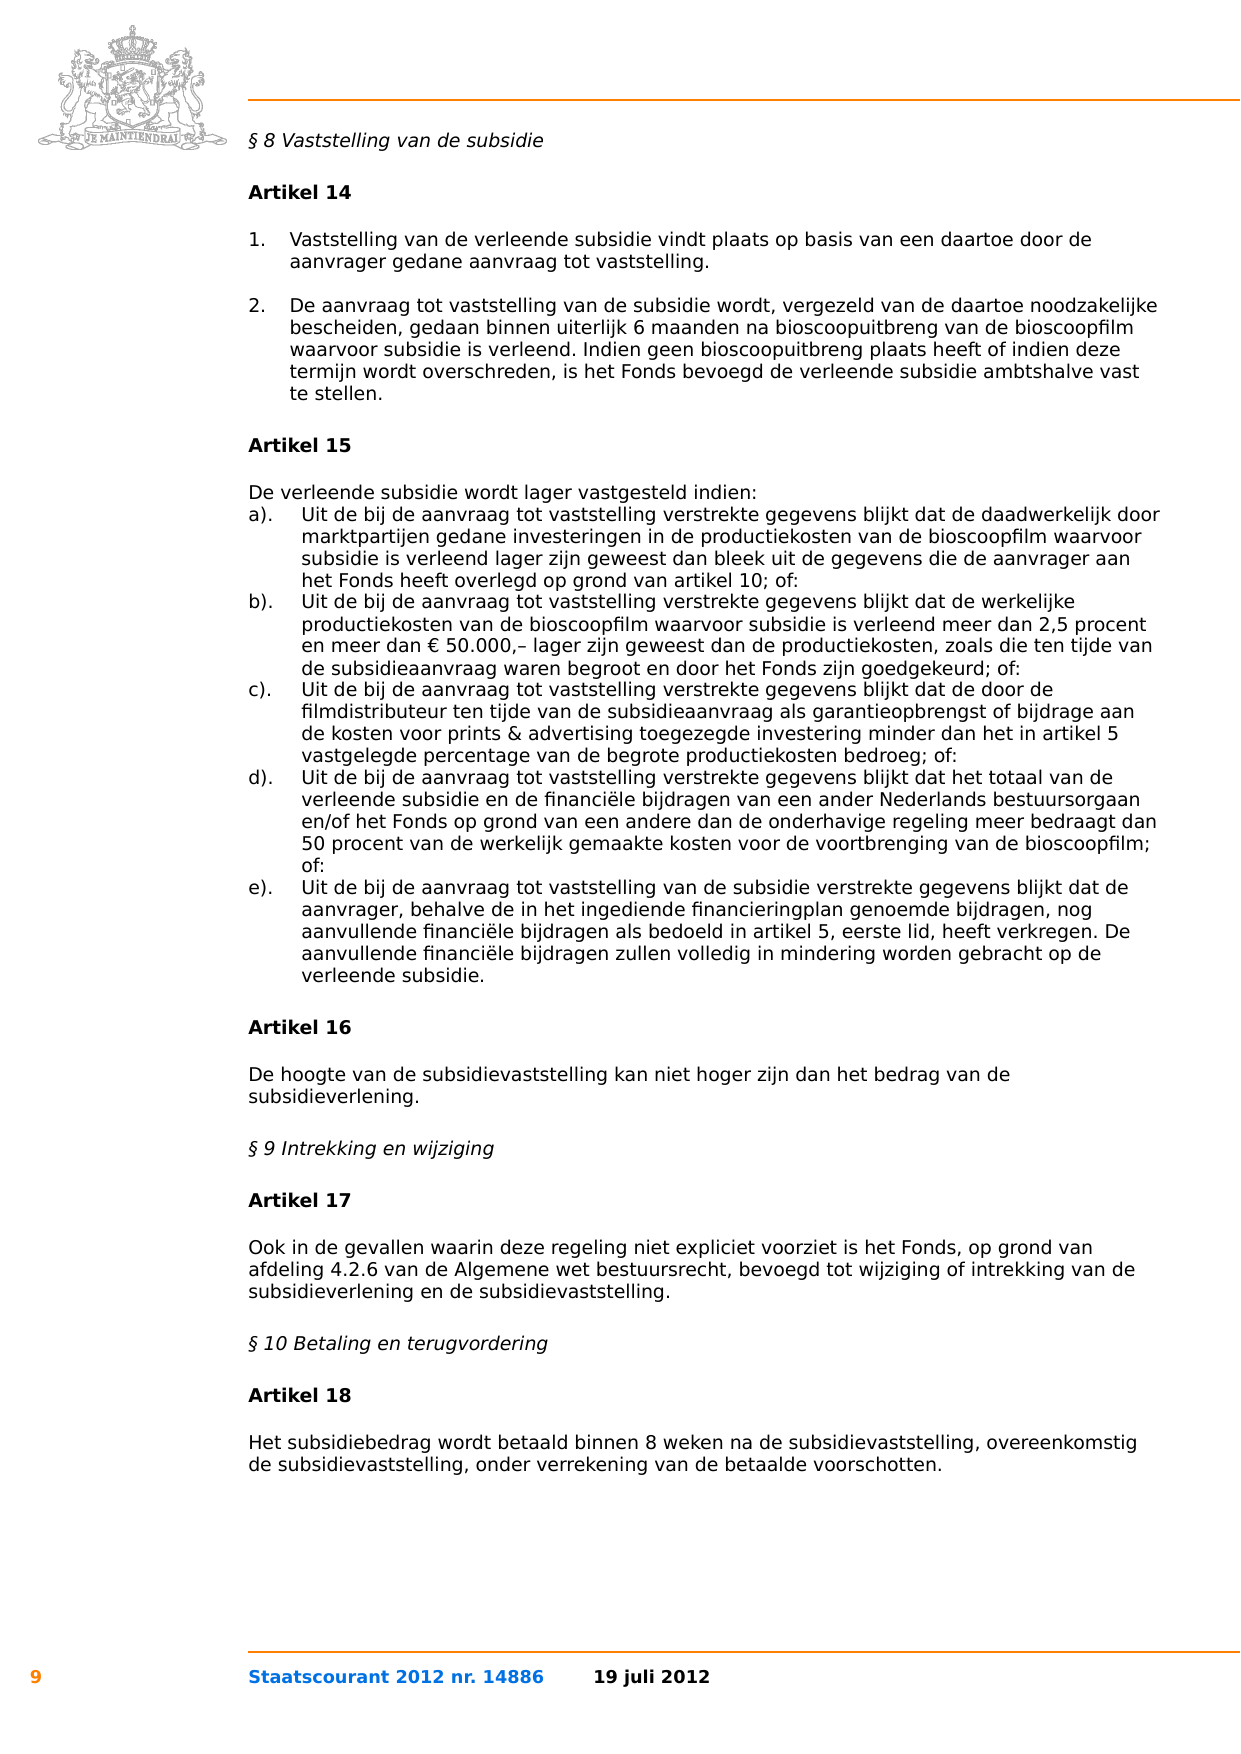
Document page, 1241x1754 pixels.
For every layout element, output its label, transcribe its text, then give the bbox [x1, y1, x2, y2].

subtitle Artikel 16 [248, 1017, 1163, 1039]
text 2. De aanvraag tot vaststelling van de subsidie wordt, vergezeld van de daartoe noodzakelijke bescheiden, gedaan binnen uiterlijk 6 maanden na bioscoopuitbreng van de bioscoopfilm waarvoor subsidie is verleend. Indien geen bioscoopuitbreng plaats heeft of indien deze termijn wordt overschreden, is het Fonds bevoegd de verleende subsidie ambtshalve vast te stellen. [248, 295, 1163, 404]
text De hoogte van de subsidievaststelling kan niet hoger zijn dan het bedrag van de subsidieverlening. [248, 1064, 1163, 1108]
text Het subsidiebedrag wordt betaald binnen 8 weken na de subsidievaststelling, overeenkomstig de subsidievaststelling, onder verrekening van de betaalde voorschotten. [248, 1432, 1163, 1476]
text Ook in de gevallen waarin deze regeling niet expliciet voorziet is het Fonds, op grond van afdeling 4.2.6 van de Algemene wet bestuursrecht, bevoegd tot wijziging of intrekking van de subsidieverlening en de subsidievaststelling. [248, 1237, 1163, 1303]
subtitle Artikel 18 [248, 1385, 1163, 1407]
text c). Uit de bij de aanvraag tot vaststelling verstrekte gegevens blijkt dat de door de filmdistributeur ten tijde van de subsidieaanvraag als garantieopbrengst of bijdrage aan de kosten voor prints & advertising toegezegde investering minder dan het in artikel 5 vastgelegde percentage van de begrote productiekosten bedroeg; of: [248, 679, 1163, 767]
text 1. Vaststelling van de verleende subsidie vindt plaats op basis van een daartoe door de aanvrager gedane aanvraag tot vaststelling. [248, 229, 1163, 273]
subtitle Artikel 14 [248, 182, 1163, 204]
subtitle § 10 Betaling en terugvordering [248, 1333, 1163, 1355]
text De verleende subsidie wordt lager vastgesteld indien: [248, 482, 1163, 503]
subtitle Artikel 17 [248, 1190, 1163, 1212]
text a). Uit de bij de aanvraag tot vaststelling verstrekte gegevens blijkt dat de daadwerkelijk door marktpartijen gedane investeringen in de productiekosten van de bioscoopfilm waarvoor subsidie is verleend lager zijn geweest dan bleek uit de gegevens die de aanvrager aan het Fonds heeft overlegd op grond van artikel 10; of: [248, 503, 1163, 591]
subtitle § 8 Vaststelling van de subsidie [248, 130, 1163, 152]
text b). Uit de bij de aanvraag tot vaststelling verstrekte gegevens blijkt dat de werkelijke productiekosten van de bioscoopfilm waarvoor subsidie is verleend meer dan 2,5 procent en meer dan € 50.000,– lager zijn geweest dan de productiekosten, zoals die ten tijde van de subsidieaanvraag waren begroot en door het Fonds zijn goedgekeurd; of: [248, 591, 1163, 679]
subtitle Artikel 15 [248, 434, 1163, 457]
picture [38, 25, 227, 150]
subtitle § 9 Intrekking en wijziging [248, 1138, 1163, 1160]
text d). Uit de bij de aanvraag tot vaststelling verstrekte gegevens blijkt dat het totaal van de verleende subsidie en de financiële bijdragen van een ander Nederlands bestuursorgaan en/of het Fonds op grond van een andere dan de onderhavige regeling meer bedraagt dan 50 procent van de werkelijk gemaakte kosten voor de voortbrenging van de bioscoopfilm; of: [248, 767, 1163, 877]
text e). Uit de bij de aanvraag tot vaststelling van de subsidie verstrekte gegevens blijkt dat de aanvrager, behalve de in het ingediende financieringplan genoemde bijdragen, nog aanvullende financiële bijdragen als bedoeld in artikel 5, eerste lid, heeft verkregen. De aanvullende financiële bijdragen zullen volledig in mindering worden gebracht op de verleende subsidie. [248, 877, 1163, 987]
